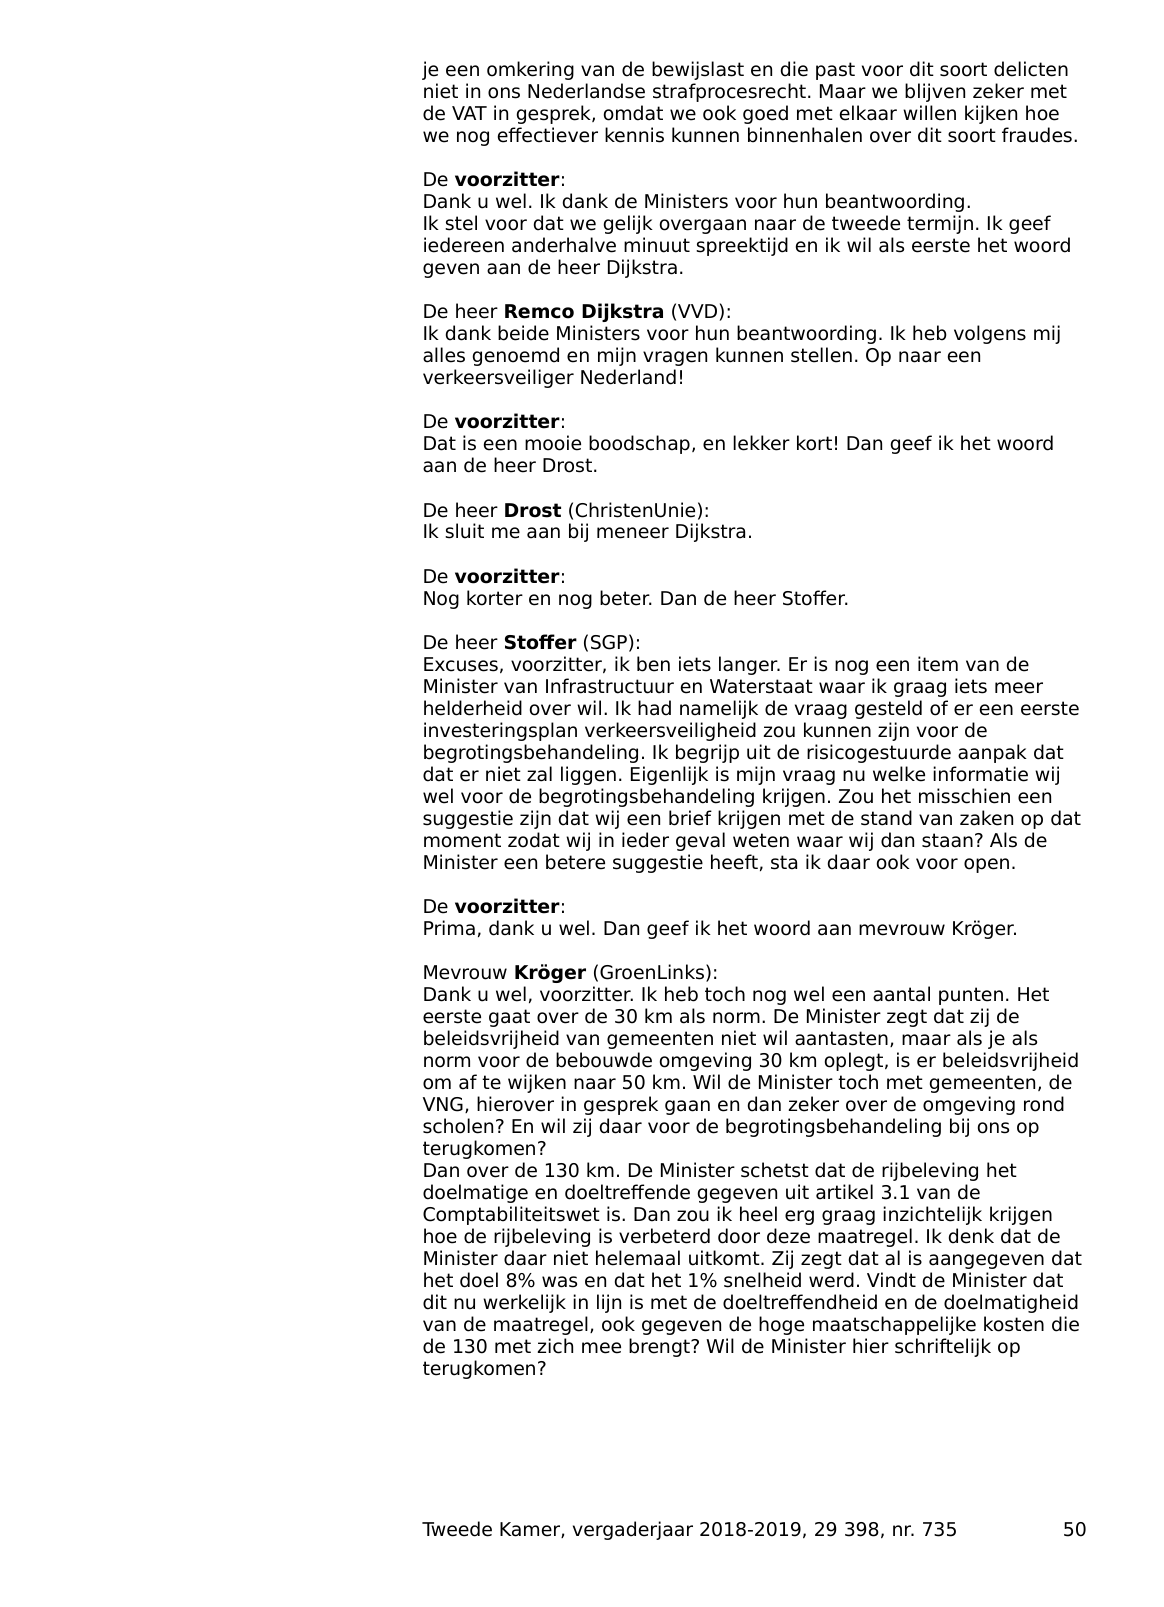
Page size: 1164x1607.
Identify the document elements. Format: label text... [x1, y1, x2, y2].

text Ik stel voor dat we gelijk overgaan naar de tweede termijn. Ik geef iedereen anderhalve minuut spreektijd en ik wil als eerste het woord geven aan de heer Dijkstra. [422, 213, 1087, 279]
text De voorzitter: [422, 411, 1087, 433]
text De voorzitter: [422, 169, 1087, 191]
text Dat is een mooie boodschap, en lekker kort! Dan geef ik het woord aan de heer Drost. [422, 433, 1087, 477]
text Ik sluit me aan bij meneer Dijkstra. [422, 521, 1087, 543]
text De heer Drost (ChristenUnie): [422, 499, 1087, 521]
text Nog korter en nog beter. Dan de heer Stoffer. [422, 588, 1087, 609]
text De voorzitter: [422, 896, 1087, 918]
text je een omkering van de bewijslast en die past voor dit soort delicten niet in ons Nederlandse strafprocesrecht. Maar we blijven zeker met de VAT in gesprek, omdat we ook goed met elkaar willen kijken hoe we nog effectiever kennis kunnen binnenhalen over dit soort fraudes. [422, 59, 1087, 147]
text Dank u wel. Ik dank de Ministers voor hun beantwoording. [422, 191, 1087, 213]
text Ik dank beide Ministers voor hun beantwoording. Ik heb volgens mij alles genoemd en mijn vragen kunnen stellen. Op naar een verkeersveiliger Nederland! [422, 323, 1087, 389]
text Prima, dank u wel. Dan geef ik het woord aan mevrouw Kröger. [422, 918, 1087, 940]
text De voorzitter: [422, 566, 1087, 588]
text Dank u wel, voorzitter. Ik heb toch nog wel een aantal punten. Het eerste gaat over de 30 km als norm. De Minister zegt dat zij de beleidsvrijheid van gemeenten niet wil aantasten, maar als je als norm voor de bebouwde omgeving 30 km oplegt, is er beleidsvrijheid om af te wijken naar 50 km. Wil de Minister toch met gemeenten, de VNG, hierover in gesprek gaan en dan zeker over de omgeving rond scholen? En wil zij daar voor de begrotingsbehandeling bij ons op terugkomen? [422, 984, 1087, 1160]
text Mevrouw Kröger (GroenLinks): [422, 962, 1087, 984]
text Dan over de 130 km. De Minister schetst dat de rijbeleving het doelmatige en doeltreffende gegeven uit artikel 3.1 van de Comptabiliteitswet is. Dan zou ik heel erg graag inzichtelijk krijgen hoe de rijbeleving is verbeterd door deze maatregel. Ik denk dat de Minister daar niet helemaal uitkomt. Zij zegt dat al is aangegeven dat het doel 8% was en dat het 1% snelheid werd. Vindt de Minister dat dit nu werkelijk in lijn is met de doeltreffendheid en de doelmatigheid van de maatregel, ook gegeven de hoge maatschappelijke kosten die de 130 met zich mee brengt? Wil de Minister hier schriftelijk op terugkomen? [422, 1160, 1087, 1379]
text De heer Remco Dijkstra (VVD): [422, 301, 1087, 323]
text Excuses, voorzitter, ik ben iets langer. Er is nog een item van de Minister van Infrastructuur en Waterstaat waar ik graag iets meer helderheid over wil. Ik had namelijk de vraag gesteld of er een eerste investeringsplan verkeersveiligheid zou kunnen zijn voor de begrotingsbehandeling. Ik begrijp uit de risicogestuurde aanpak dat dat er niet zal liggen. Eigenlijk is mijn vraag nu welke informatie wij wel voor de begrotingsbehandeling krijgen. Zou het misschien een suggestie zijn dat wij een brief krijgen met de stand van zaken op dat moment zodat wij in ieder geval weten waar wij dan staan? Als de Minister een betere suggestie heeft, sta ik daar ook voor open. [422, 654, 1087, 873]
text De heer Stoffer (SGP): [422, 632, 1087, 654]
